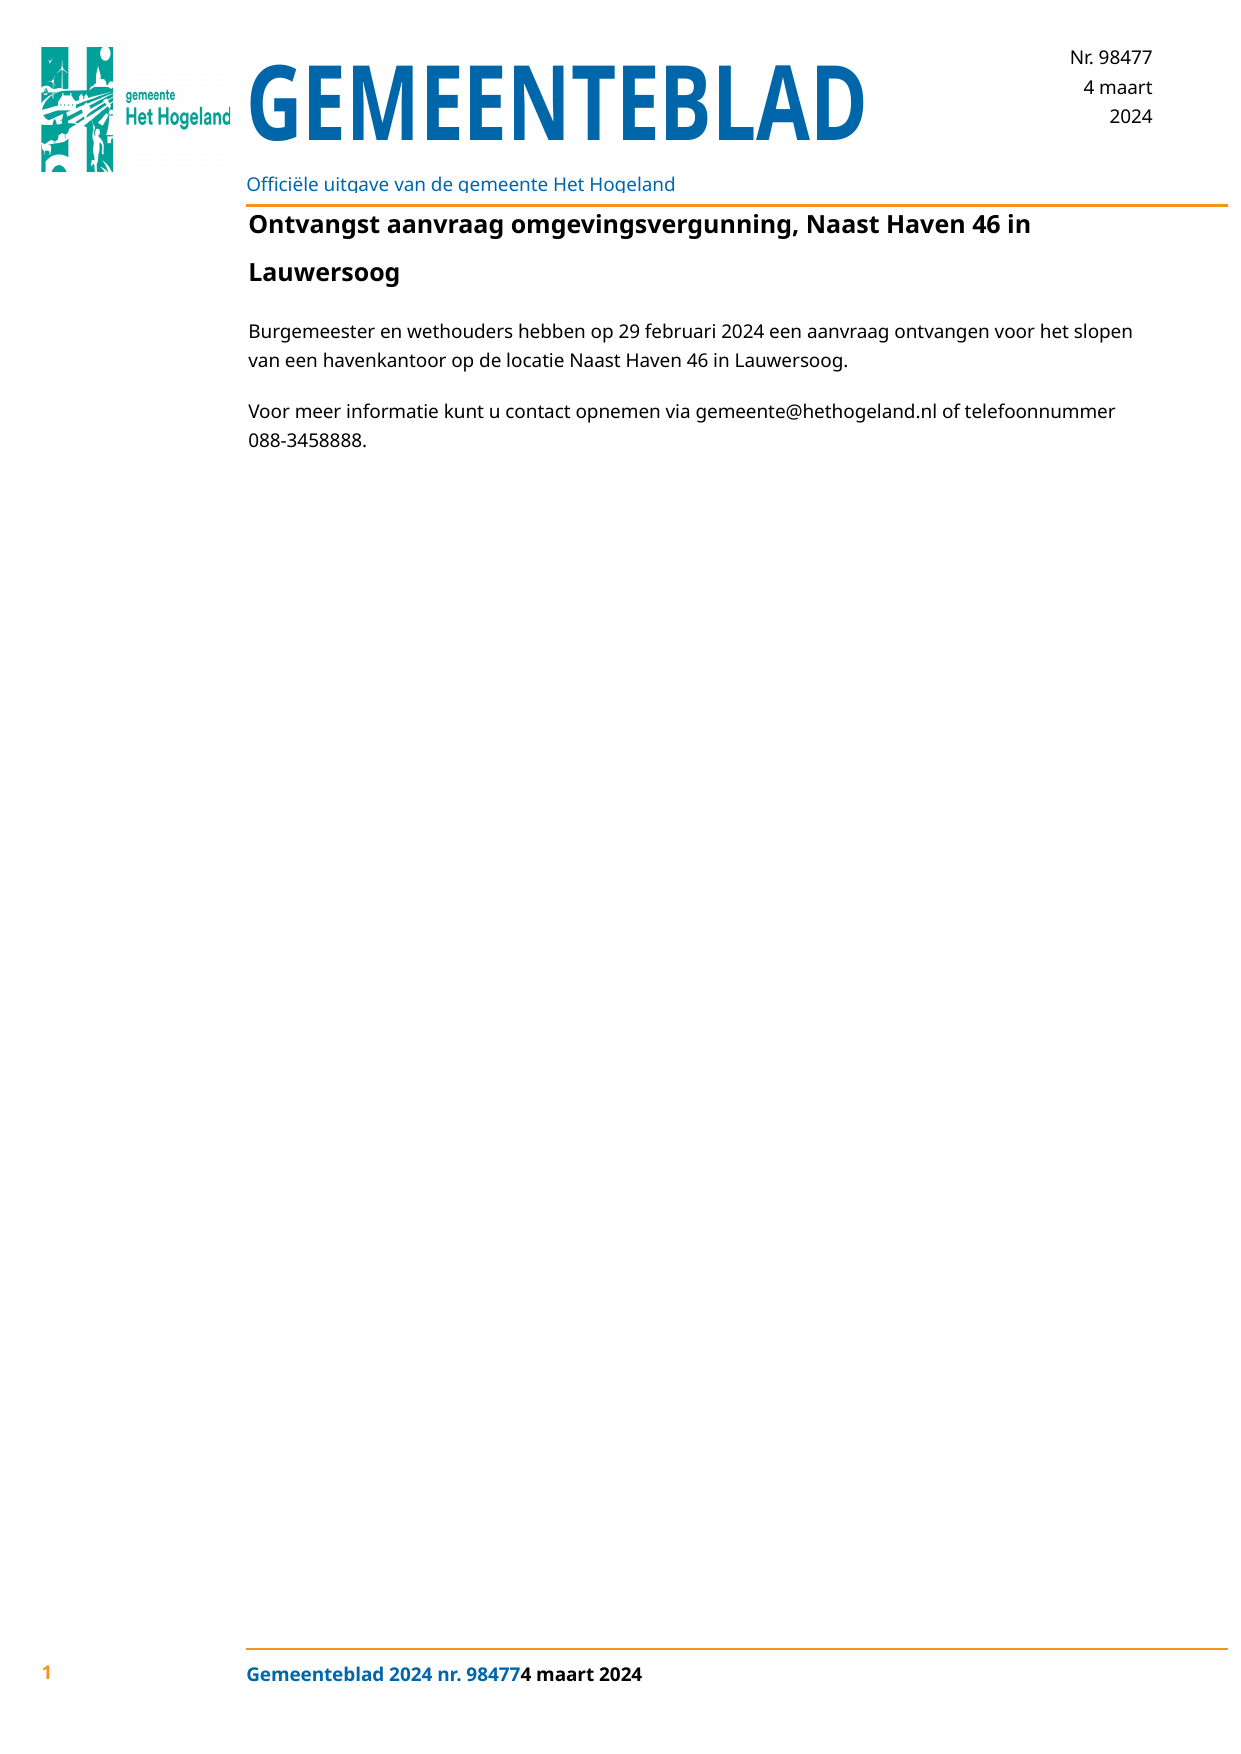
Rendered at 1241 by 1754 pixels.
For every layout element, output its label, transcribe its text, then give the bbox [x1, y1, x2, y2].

text Voor meer informatie kunt u contact opnemen via gemeente@hethogeland.nl of telefoonnummer 088-3458888. [248, 398, 1152, 453]
text Burgemeester en wethouders hebben op 29 februari 2024 een aanvraag ontvangen voor het slopen van een havenkantoor op de locatie Naast Haven 46 in Lauwersoog. [248, 318, 1152, 373]
picture [41, 47, 231, 172]
text Ontvangst aanvraag omgevingsvergunning, Naast Haven 46 in Lauwersoog [248, 207, 1152, 288]
